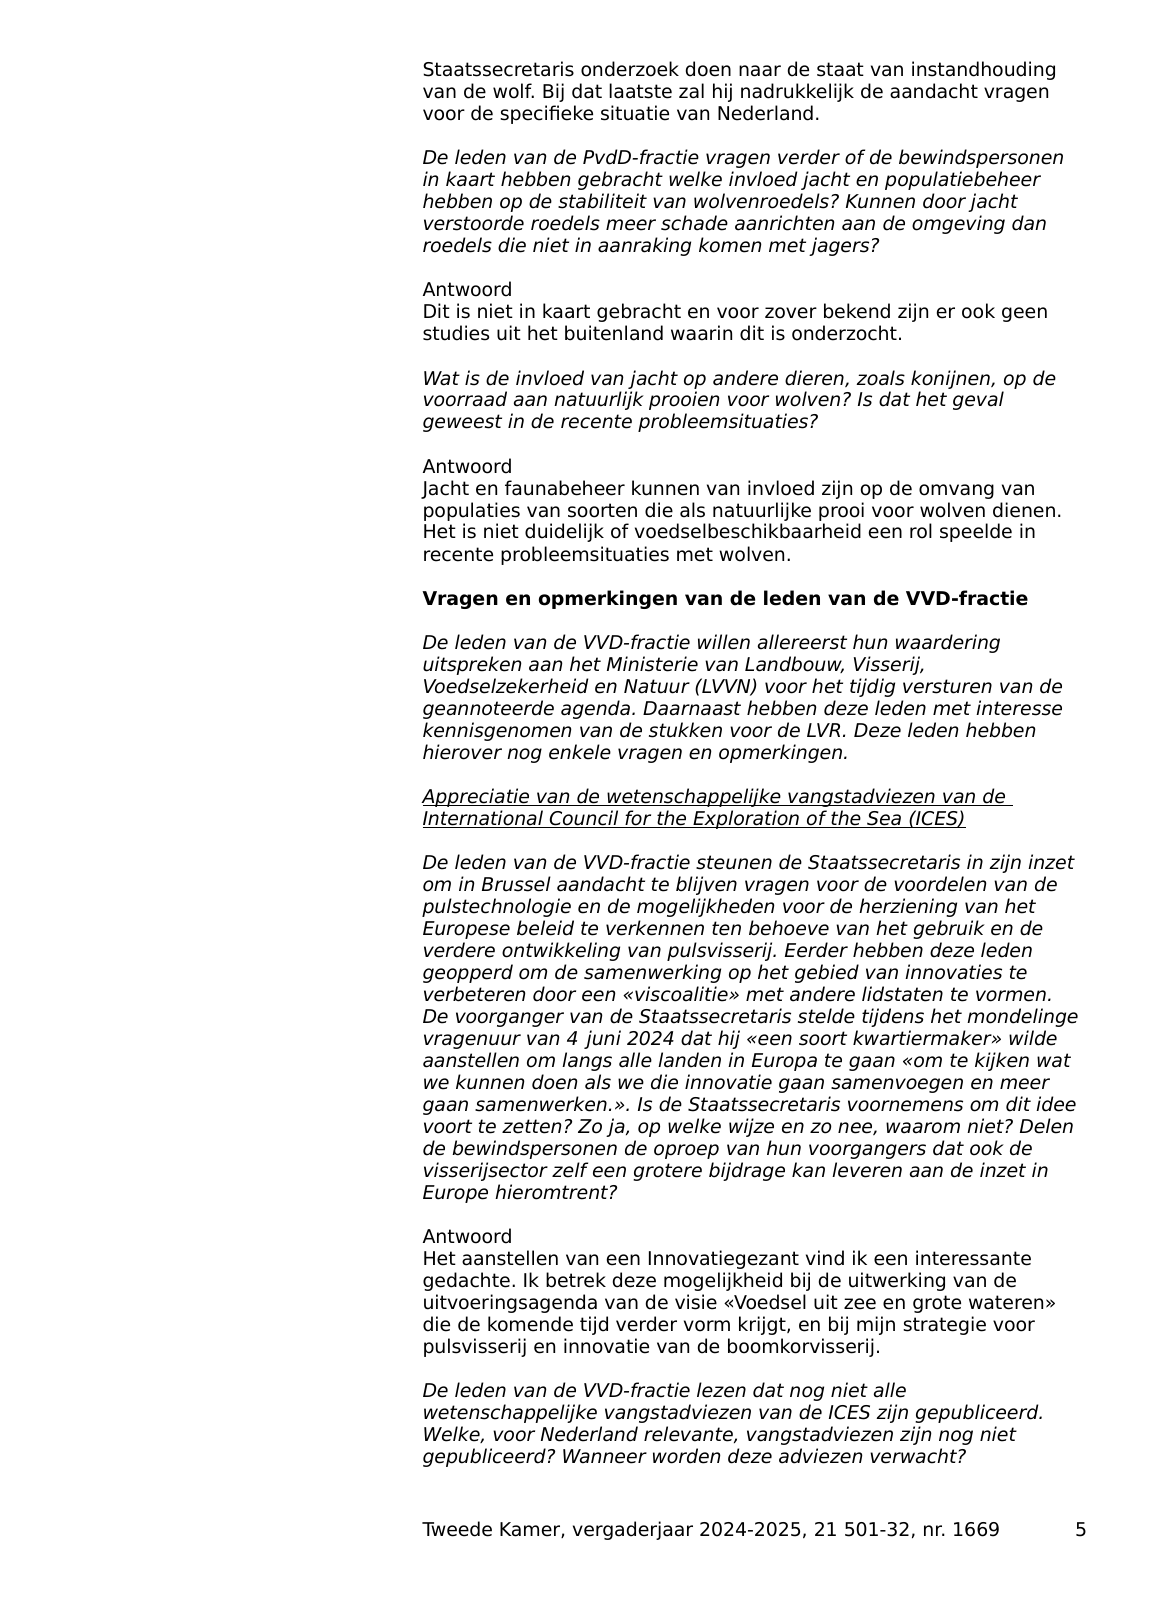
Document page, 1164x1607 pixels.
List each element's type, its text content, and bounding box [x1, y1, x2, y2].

text De leden van de PvdD-fractie vragen verder of de bewindspersonen in kaart hebben gebracht welke invloed jacht en populatiebeheer hebben op de stabiliteit van wolvenroedels? Kunnen door jacht verstoorde roedels meer schade aanrichten aan de omgeving dan roedels die niet in aanraking komen met jagers? [422, 147, 1087, 257]
text De leden van de VVD-fractie steunen de Staatssecretaris in zijn inzet om in Brussel aandacht te blijven vragen voor de voordelen van de pulstechnologie en de mogelijkheden voor de herziening van het Europese beleid te verkennen ten behoeve van het gebruik en de verdere ontwikkeling van pulsvisserij. Eerder hebben deze leden geopperd om de samenwerking op het gebied van innovaties te verbeteren door een «viscoalitie» met andere lidstaten te vormen. De voorganger van de Staatssecretaris stelde tijdens het mondelinge vragenuur van 4 juni 2024 dat hij «een soort kwartiermaker» wilde aanstellen om langs alle landen in Europa te gaan «om te kijken wat we kunnen doen als we die innovatie gaan samenvoegen en meer gaan samenwerken.». Is de Staatssecretaris voornemens om dit idee voort te zetten? Zo ja, op welke wijze en zo nee, waarom niet? Delen de bewindspersonen de oproep van hun voorgangers dat ook de visserijsector zelf een grotere bijdrage kan leveren aan de inzet in Europe hieromtrent? [422, 852, 1087, 1204]
text Antwoord [422, 1226, 1087, 1248]
text Jacht en faunabeheer kunnen van invloed zijn op de omvang van populaties van soorten die als natuurlijke prooi voor wolven dienen. Het is niet duidelijk of voedselbeschikbaarheid een rol speelde in recente probleemsituaties met wolven. [422, 477, 1087, 565]
text Antwoord [422, 456, 1087, 477]
subtitle Vragen en opmerkingen van de leden van de VVD-fractie [422, 588, 1087, 609]
text De leden van de VVD-fractie willen allereerst hun waardering uitspreken aan het Ministerie van Landbouw, Visserij, Voedselzekerheid en Natuur (LVVN) voor het tijdig versturen van de geannoteerde agenda. Daarnaast hebben deze leden met interesse kennisgenomen van de stukken voor de LVR. Deze leden hebben hierover nog enkele vragen en opmerkingen. [422, 632, 1087, 764]
text Dit is niet in kaart gebracht en voor zover bekend zijn er ook geen studies uit het buitenland waarin dit is onderzocht. [422, 301, 1087, 345]
text Antwoord [422, 279, 1087, 301]
subtitle Appreciatie van de wetenschappelijke vangstadviezen van de International Council for the Exploration of the Sea (ICES) [422, 786, 1087, 830]
text Het aanstellen van een Innovatiegezant vind ik een interessante gedachte. Ik betrek deze mogelijkheid bij de uitwerking van de uitvoeringsagenda van de visie «Voedsel uit zee en grote wateren» die de komende tijd verder vorm krijgt, en bij mijn strategie voor pulsvisserij en innovatie van de boomkorvisserij. [422, 1248, 1087, 1358]
text Staatssecretaris onderzoek doen naar de staat van instandhouding van de wolf. Bij dat laatste zal hij nadrukkelijk de aandacht vragen voor de specifieke situatie van Nederland. [422, 59, 1087, 125]
text De leden van de VVD-fractie lezen dat nog niet alle wetenschappelijke vangstadviezen van de ICES zijn gepubliceerd. Welke, voor Nederland relevante, vangstadviezen zijn nog niet gepubliceerd? Wanneer worden deze adviezen verwacht? [422, 1380, 1087, 1468]
text Wat is de invloed van jacht op andere dieren, zoals konijnen, op de voorraad aan natuurlijk prooien voor wolven? Is dat het geval geweest in de recente probleemsituaties? [422, 367, 1087, 433]
